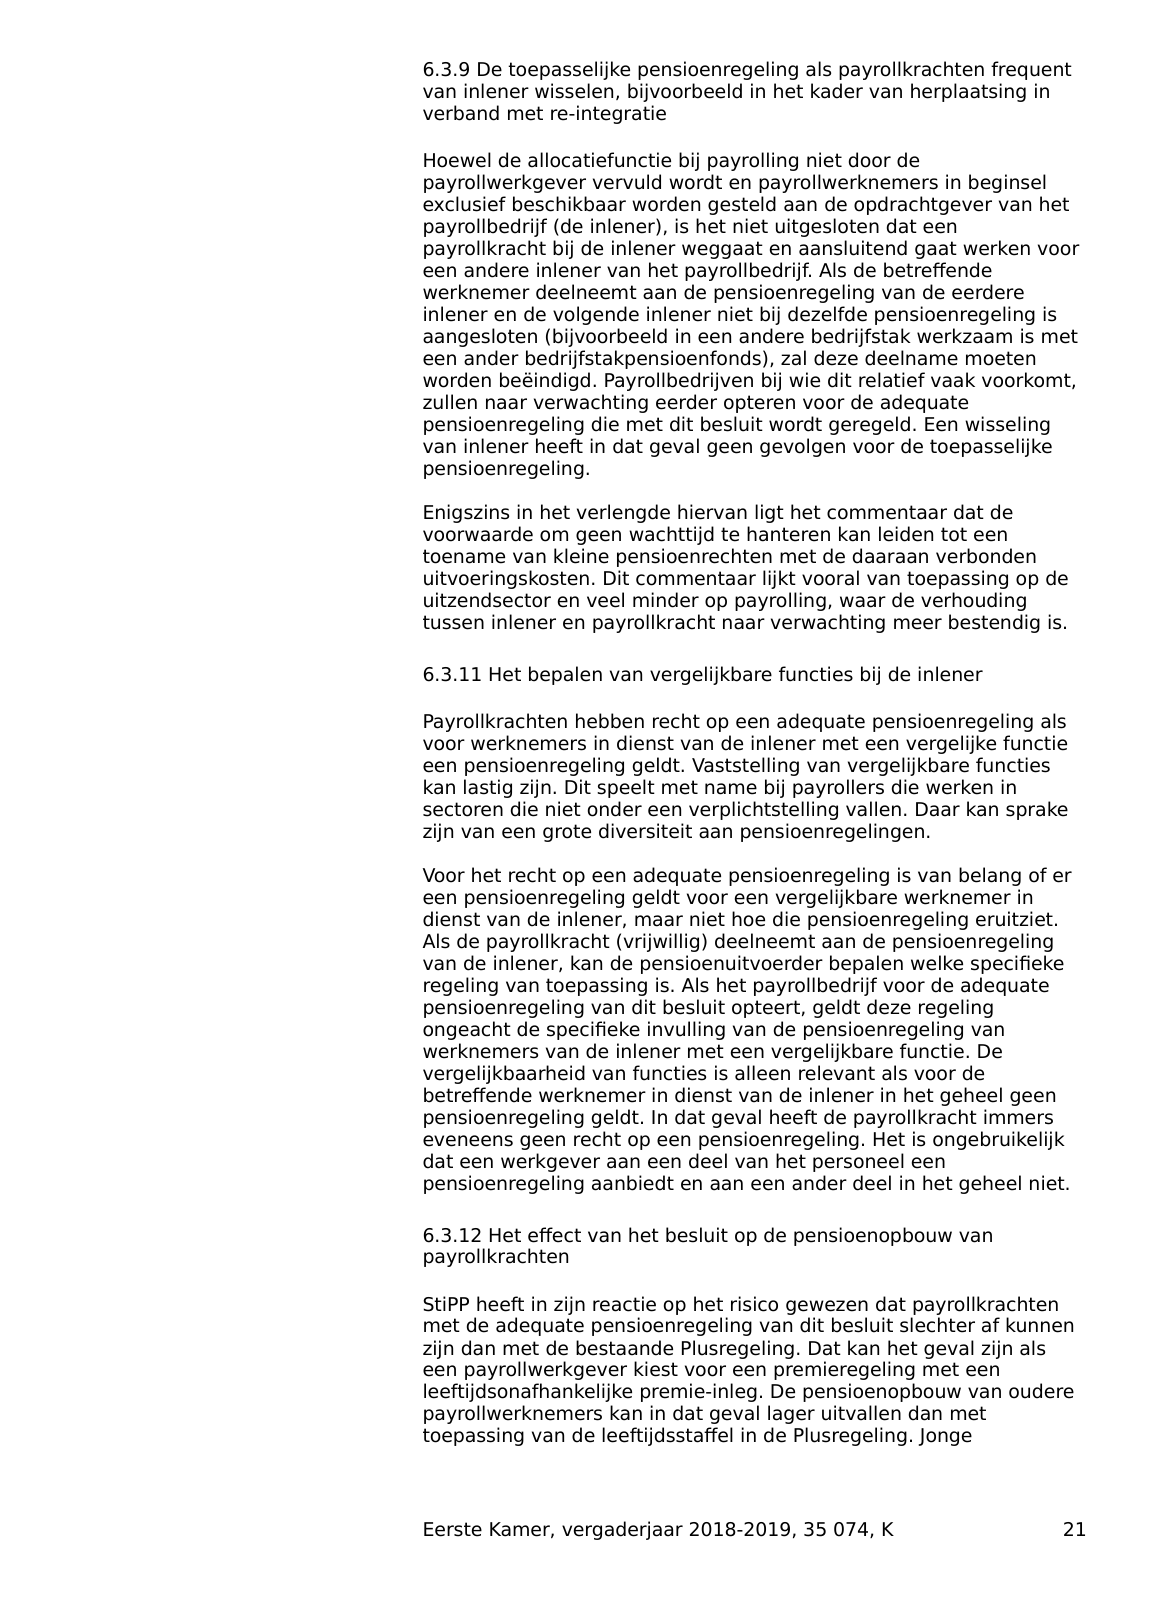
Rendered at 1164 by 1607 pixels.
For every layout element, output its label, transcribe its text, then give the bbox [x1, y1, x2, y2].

subtitle 6.3.11 Het bepalen van vergelijkbare functies bij de inlener [422, 664, 1087, 686]
text StiPP heeft in zijn reactie op het risico gewezen dat payrollkrachten met de adequate pensioenregeling van dit besluit slechter af kunnen zijn dan met de bestaande Plusregeling. Dat kan het geval zijn als een payrollwerkgever kiest voor een premieregeling met een leeftijdsonafhankelijke premie-inleg. De pensioenopbouw van oudere payrollwerknemers kan in dat geval lager uitvallen dan met toepassing van de leeftijdsstaffel in de Plusregeling. Jonge [422, 1293, 1087, 1447]
text Hoewel de allocatiefunctie bij payrolling niet door de payrollwerkgever vervuld wordt en payrollwerknemers in beginsel exclusief beschikbaar worden gesteld aan de opdrachtgever van het payrollbedrijf (de inlener), is het niet uitgesloten dat een payrollkracht bij de inlener weggaat en aansluitend gaat werken voor een andere inlener van het payrollbedrijf. Als de betreffende werknemer deelneemt aan de pensioenregeling van de eerdere inlener en de volgende inlener niet bij dezelfde pensioenregeling is aangesloten (bijvoorbeeld in een andere bedrijfstak werkzaam is met een ander bedrijfstakpensioenfonds), zal deze deelname moeten worden beëindigd. Payrollbedrijven bij wie dit relatief vaak voorkomt, zullen naar verwachting eerder opteren voor de adequate pensioenregeling die met dit besluit wordt geregeld. Een wisseling van inlener heeft in dat geval geen gevolgen voor de toepasselijke pensioenregeling. [422, 150, 1087, 480]
text Voor het recht op een adequate pensioenregeling is van belang of er een pensioenregeling geldt voor een vergelijkbare werknemer in dienst van de inlener, maar niet hoe die pensioenregeling eruitziet. [422, 865, 1087, 931]
text Enigszins in het verlengde hiervan ligt het commentaar dat de voorwaarde om geen wachttijd te hanteren kan leiden tot een toename van kleine pensioenrechten met de daaraan verbonden uitvoeringskosten. Dit commentaar lijkt vooral van toepassing op de uitzendsector en veel minder op payrolling, waar de verhouding tussen inlener en payrollkracht naar verwachting meer bestendig is. [422, 502, 1087, 634]
text Payrollkrachten hebben recht op een adequate pensioenregeling als voor werknemers in dienst van de inlener met een vergelijke functie een pensioenregeling geldt. Vaststelling van vergelijkbare functies kan lastig zijn. Dit speelt met name bij payrollers die werken in sectoren die niet onder een verplichtstelling vallen. Daar kan sprake zijn van een grote diversiteit aan pensioenregelingen. [422, 711, 1087, 843]
subtitle 6.3.12 Het effect van het besluit op de pensioenopbouw van payrollkrachten [422, 1224, 1087, 1268]
subtitle 6.3.9 De toepasselijke pensioenregeling als payrollkrachten frequent van inlener wisselen, bijvoorbeeld in het kader van herplaatsing in verband met re-integratie [422, 59, 1087, 125]
text Als de payrollkracht (vrijwillig) deelneemt aan de pensioenregeling van de inlener, kan de pensioenuitvoerder bepalen welke specifieke regeling van toepassing is. Als het payrollbedrijf voor de adequate pensioenregeling van dit besluit opteert, geldt deze regeling ongeacht de specifieke invulling van de pensioenregeling van werknemers van de inlener met een vergelijkbare functie. De vergelijkbaarheid van functies is alleen relevant als voor de betreffende werknemer in dienst van de inlener in het geheel geen pensioenregeling geldt. In dat geval heeft de payrollkracht immers eveneens geen recht op een pensioenregeling. Het is ongebruikelijk dat een werkgever aan een deel van het personeel een pensioenregeling aanbiedt en aan een ander deel in het geheel niet. [422, 931, 1087, 1194]
